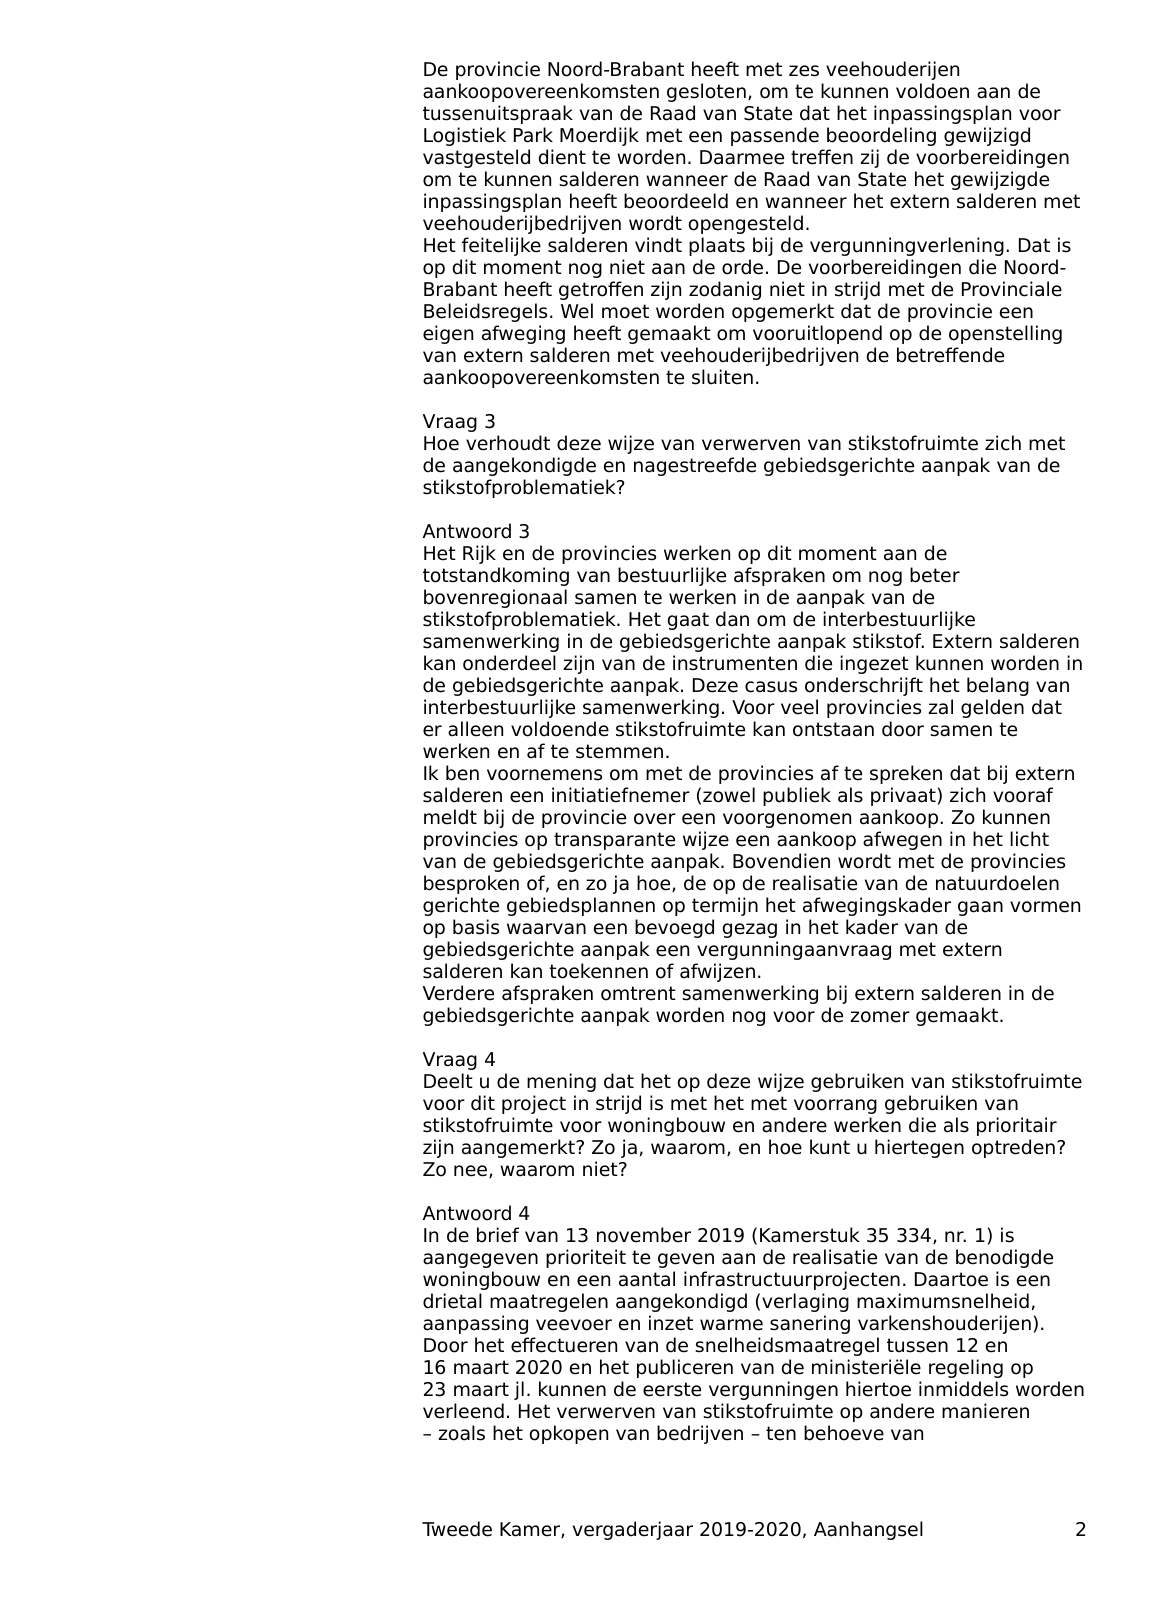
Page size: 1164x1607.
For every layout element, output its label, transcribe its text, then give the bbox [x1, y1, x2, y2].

text Hoe verhoudt deze wijze van verwerven van stikstofruimte zich met de aangekondigde en nagestreefde gebiedsgerichte aanpak van de stikstofproblematiek? [422, 433, 1087, 499]
text De provincie Noord-Brabant heeft met zes veehouderijen aankoopovereenkomsten gesloten, om te kunnen voldoen aan de tussenuitspraak van de Raad van State dat het inpassingsplan voor Logistiek Park Moerdijk met een passende beoordeling gewijzigd vastgesteld dient te worden. Daarmee treffen zij de voorbereidingen om te kunnen salderen wanneer de Raad van State het gewijzigde inpassingsplan heeft beoordeeld en wanneer het extern salderen met veehouderijbedrijven wordt opengesteld. [422, 59, 1087, 235]
text Deelt u de mening dat het op deze wijze gebruiken van stikstofruimte voor dit project in strijd is met het met voorrang gebruiken van stikstofruimte voor woningbouw en andere werken die als prioritair zijn aangemerkt? Zo ja, waarom, en hoe kunt u hiertegen optreden? Zo nee, waarom niet? [422, 1071, 1087, 1181]
text Verdere afspraken omtrent samenwerking bij extern salderen in de gebiedsgerichte aanpak worden nog voor de zomer gemaakt. [422, 983, 1087, 1027]
text Vraag 4 [422, 1049, 1087, 1071]
text Ik ben voornemens om met de provincies af te spreken dat bij extern salderen een initiatiefnemer (zowel publiek als privaat) zich vooraf meldt bij de provincie over een voorgenomen aankoop. Zo kunnen provincies op transparante wijze een aankoop afwegen in het licht van de gebiedsgerichte aanpak. Bovendien wordt met de provincies besproken of, en zo ja hoe, de op de realisatie van de natuurdoelen gerichte gebiedsplannen op termijn het afwegingskader gaan vormen op basis waarvan een bevoegd gezag in het kader van de gebiedsgerichte aanpak een vergunningaanvraag met extern salderen kan toekennen of afwijzen. [422, 763, 1087, 983]
text Vraag 3 [422, 411, 1087, 433]
text In de brief van 13 november 2019 (Kamerstuk 35 334, nr. 1) is aangegeven prioriteit te geven aan de realisatie van de benodigde woningbouw en een aantal infrastructuurprojecten. Daartoe is een drietal maatregelen aangekondigd (verlaging maximumsnelheid, aanpassing veevoer en inzet warme sanering varkenshouderijen). Door het effectueren van de snelheidsmaatregel tussen 12 en 16 maart 2020 en het publiceren van de ministeriële regeling op 23 maart jl. kunnen de eerste vergunningen hiertoe inmiddels worden verleend. Het verwerven van stikstofruimte op andere manieren – zoals het opkopen van bedrijven – ten behoeve van [422, 1225, 1087, 1444]
text Het Rijk en de provincies werken op dit moment aan de totstandkoming van bestuurlijke afspraken om nog beter bovenregionaal samen te werken in de aanpak van de stikstofproblematiek. Het gaat dan om de interbestuurlijke samenwerking in de gebiedsgerichte aanpak stikstof. Extern salderen kan onderdeel zijn van de instrumenten die ingezet kunnen worden in de gebiedsgerichte aanpak. Deze casus onderschrijft het belang van interbestuurlijke samenwerking. Voor veel provincies zal gelden dat er alleen voldoende stikstofruimte kan ontstaan door samen te werken en af te stemmen. [422, 543, 1087, 763]
text Het feitelijke salderen vindt plaats bij de vergunningverlening. Dat is op dit moment nog niet aan de orde. De voorbereidingen die Noord-Brabant heeft getroffen zijn zodanig niet in strijd met de Provinciale Beleidsregels. Wel moet worden opgemerkt dat de provincie een eigen afweging heeft gemaakt om vooruitlopend op de openstelling van extern salderen met veehouderijbedrijven de betreffende aankoopovereenkomsten te sluiten. [422, 235, 1087, 389]
text Antwoord 3 [422, 521, 1087, 543]
text Antwoord 4 [422, 1203, 1087, 1225]
